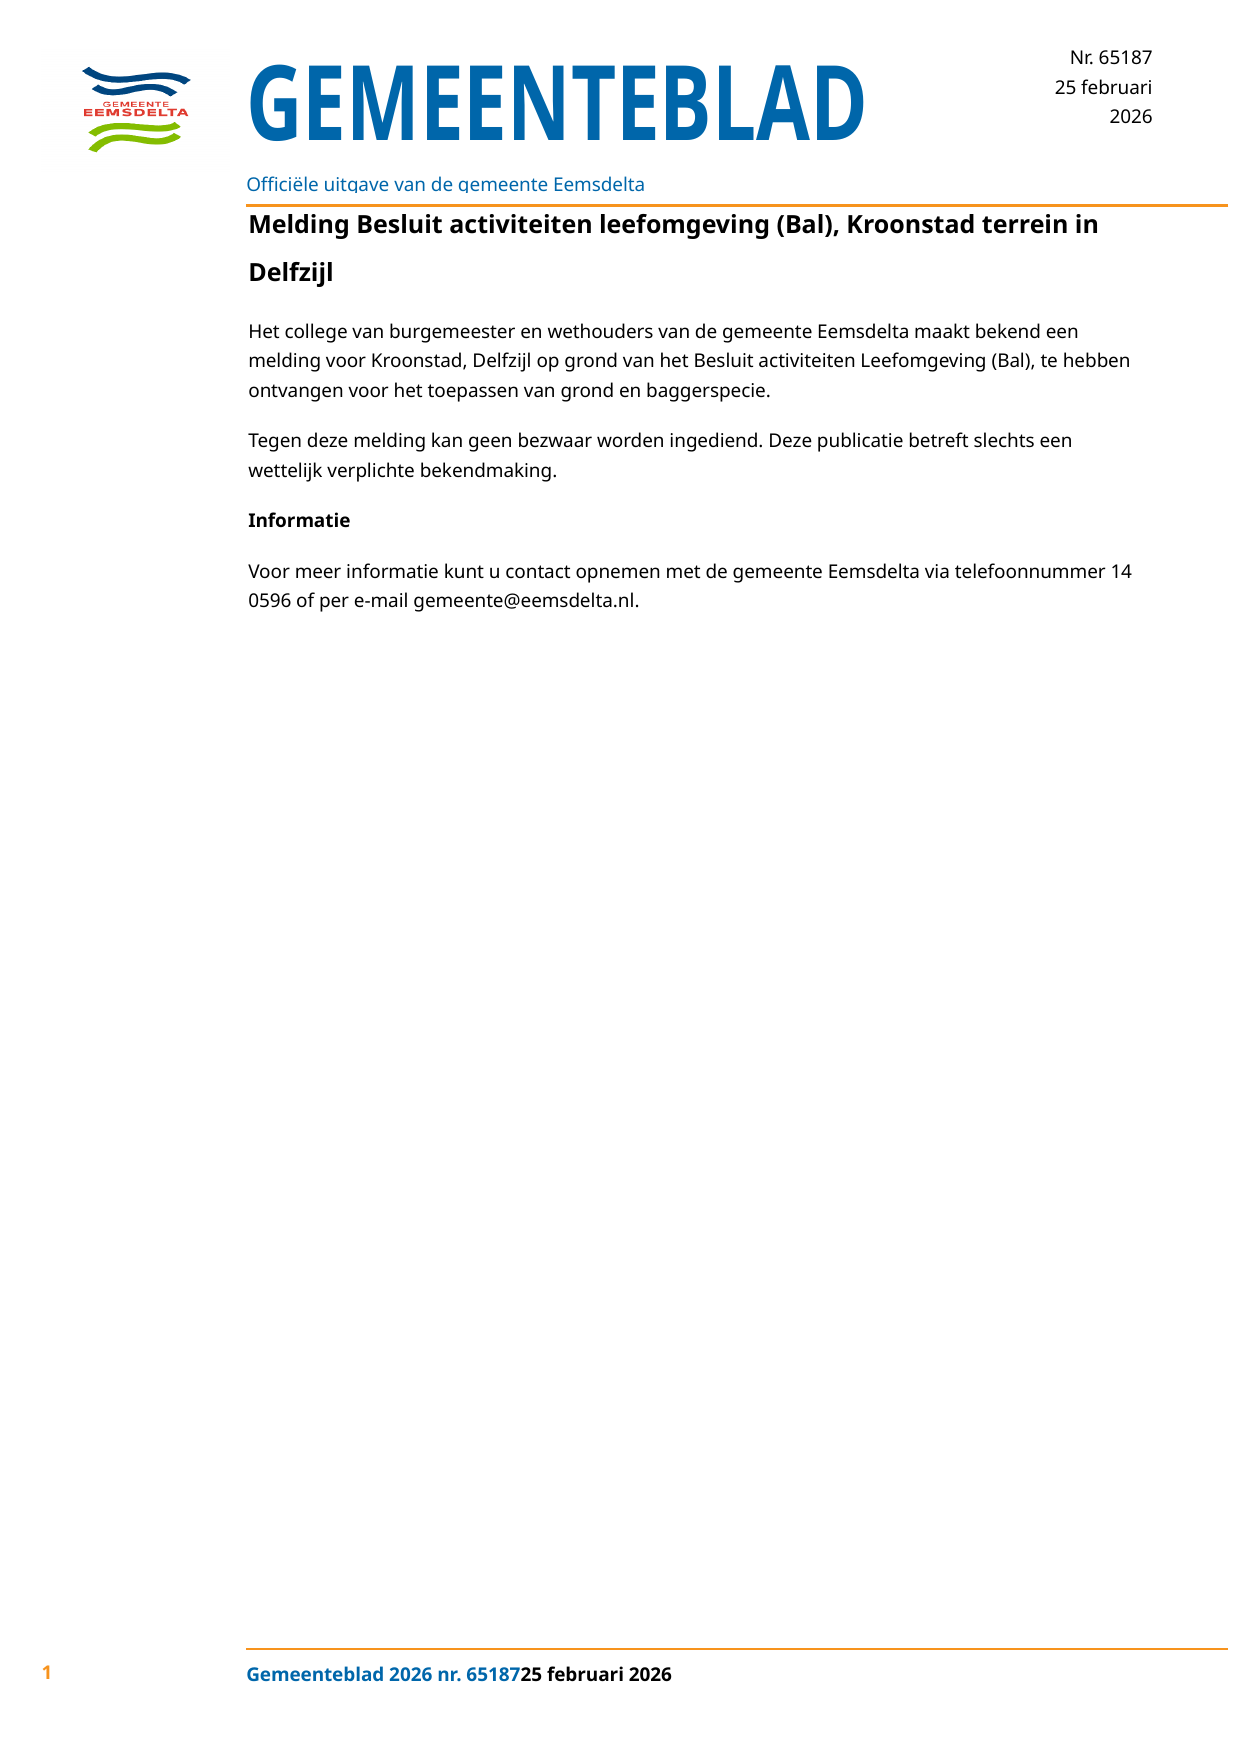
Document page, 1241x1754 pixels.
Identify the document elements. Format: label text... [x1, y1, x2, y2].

picture [41, 47, 231, 172]
text Informatie [248, 507, 1152, 533]
text Melding Besluit activiteiten leefomgeving (Bal), Kroonstad terrein in Delfzijl [248, 207, 1152, 288]
text Het college van burgemeester en wethouders van de gemeente Eemsdelta maakt bekend een melding voor Kroonstad, Delfzijl op grond van het Besluit activiteiten Leefomgeving (Bal), te hebben ontvangen voor het toepassen van grond en baggerspecie. [248, 318, 1152, 403]
text Tegen deze melding kan geen bezwaar worden ingediend. Deze publicatie betreft slechts een wettelijk verplichte bekendmaking. [248, 427, 1152, 483]
text Voor meer informatie kunt u contact opnemen met de gemeente Eemsdelta via telefoonnummer 14 0596 of per e-mail gemeente@eemsdelta.nl. [248, 558, 1152, 613]
